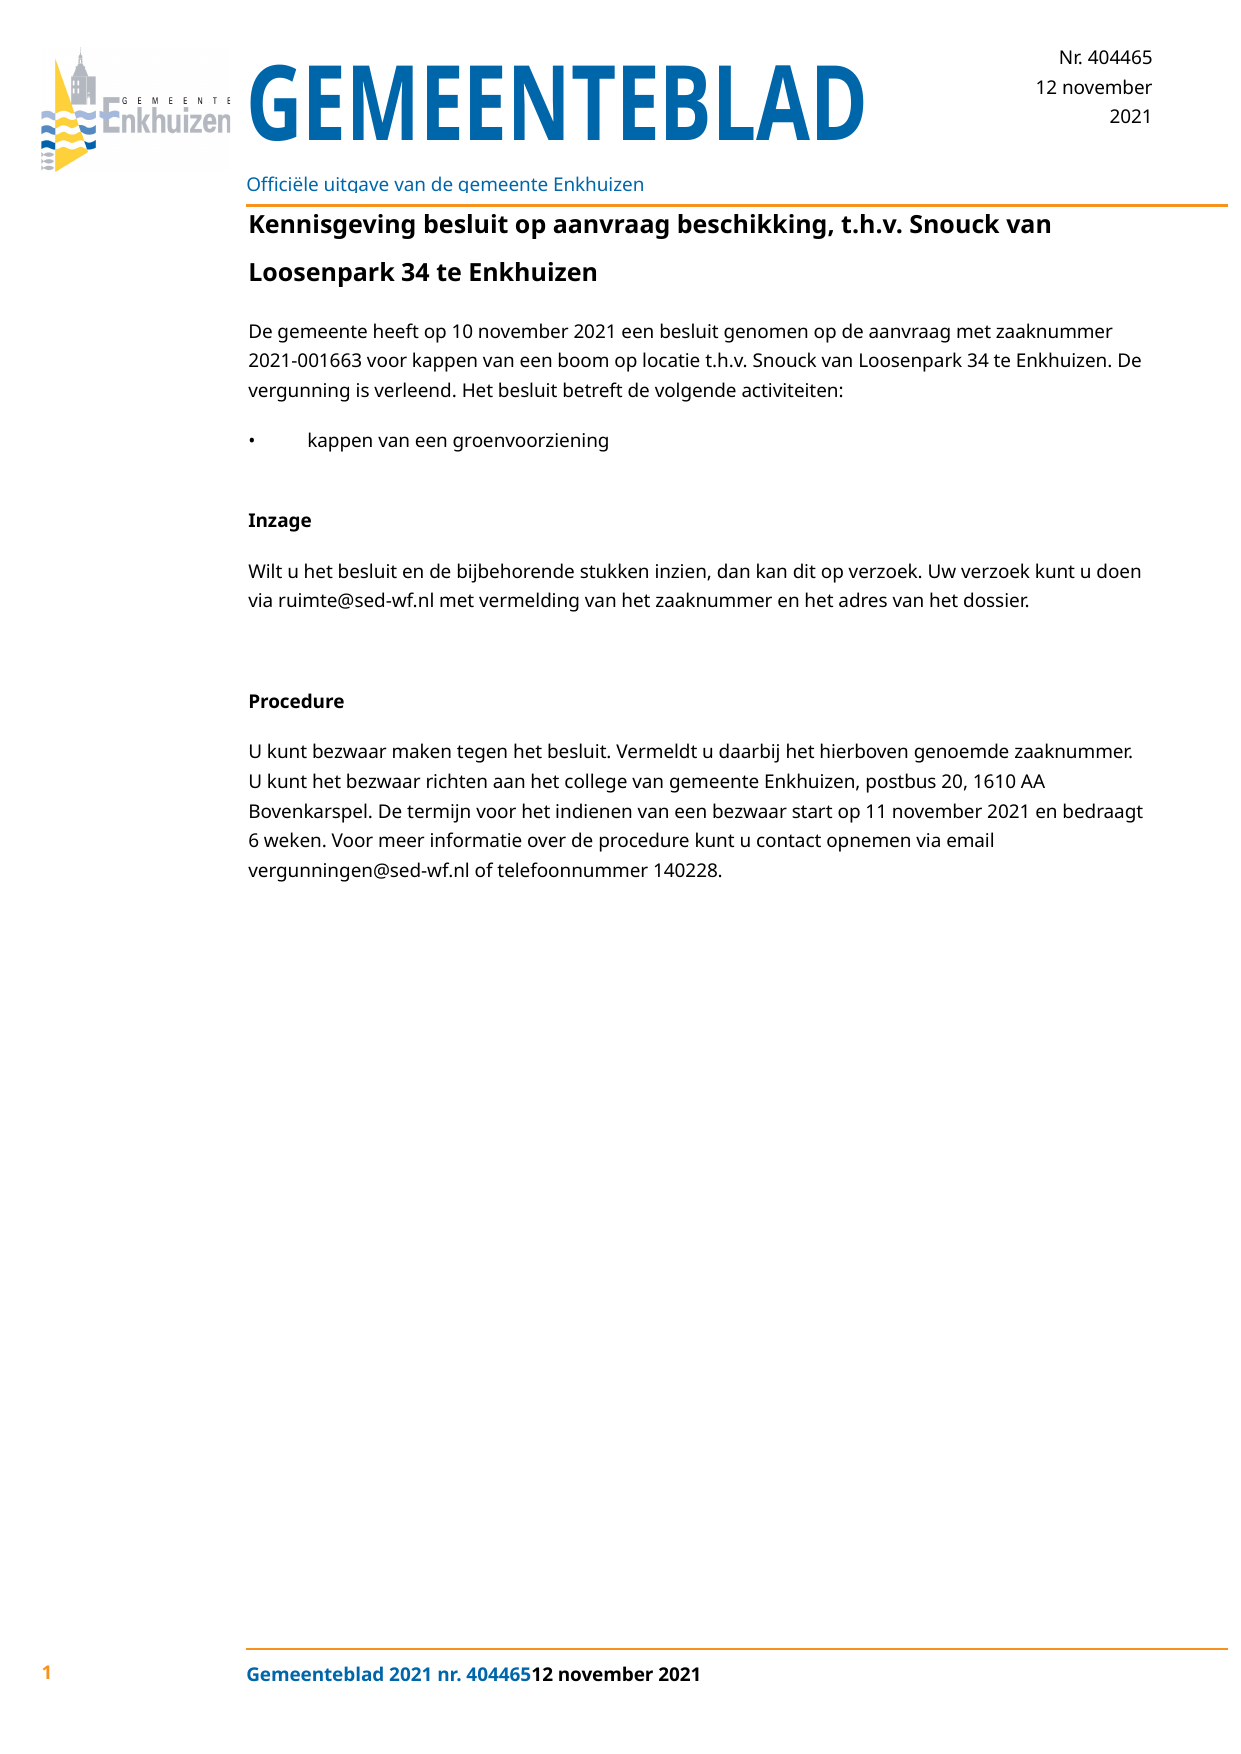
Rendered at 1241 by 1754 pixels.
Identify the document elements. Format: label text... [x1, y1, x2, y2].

text Inzage [248, 507, 1152, 533]
picture [41, 47, 231, 172]
list kappen van een groenvoorziening [248, 427, 1152, 453]
text Wilt u het besluit en de bijbehorende stukken inzien, dan kan dit op verzoek. Uw verzoek kunt u doen via ruimte@sed-wf.nl met vermelding van het zaaknummer en het adres van het dossier. [248, 558, 1152, 613]
text Kennisgeving besluit op aanvraag beschikking, t.h.v. Snouck van Loosenpark 34 te Enkhuizen [248, 207, 1152, 288]
text De gemeente heeft op 10 november 2021 een besluit genomen op de aanvraag met zaaknummer 2021-001663 voor kappen van een boom op locatie t.h.v. Snouck van Loosenpark 34 te Enkhuizen. De vergunning is verleend. Het besluit betreft de volgende activiteiten: [248, 318, 1152, 403]
text U kunt bezwaar maken tegen het besluit. Vermeldt u daarbij het hierboven genoemde zaaknummer. U kunt het bezwaar richten aan het college van gemeente Enkhuizen, postbus 20, 1610 AA Bovenkarspel. De termijn voor het indienen van een bezwaar start op 11 november 2021 en bedraagt 6 weken. Voor meer informatie over de procedure kunt u contact opnemen via email vergunningen@sed-wf.nl of telefoonnummer 140228. [248, 739, 1152, 883]
text Procedure [248, 688, 1152, 714]
